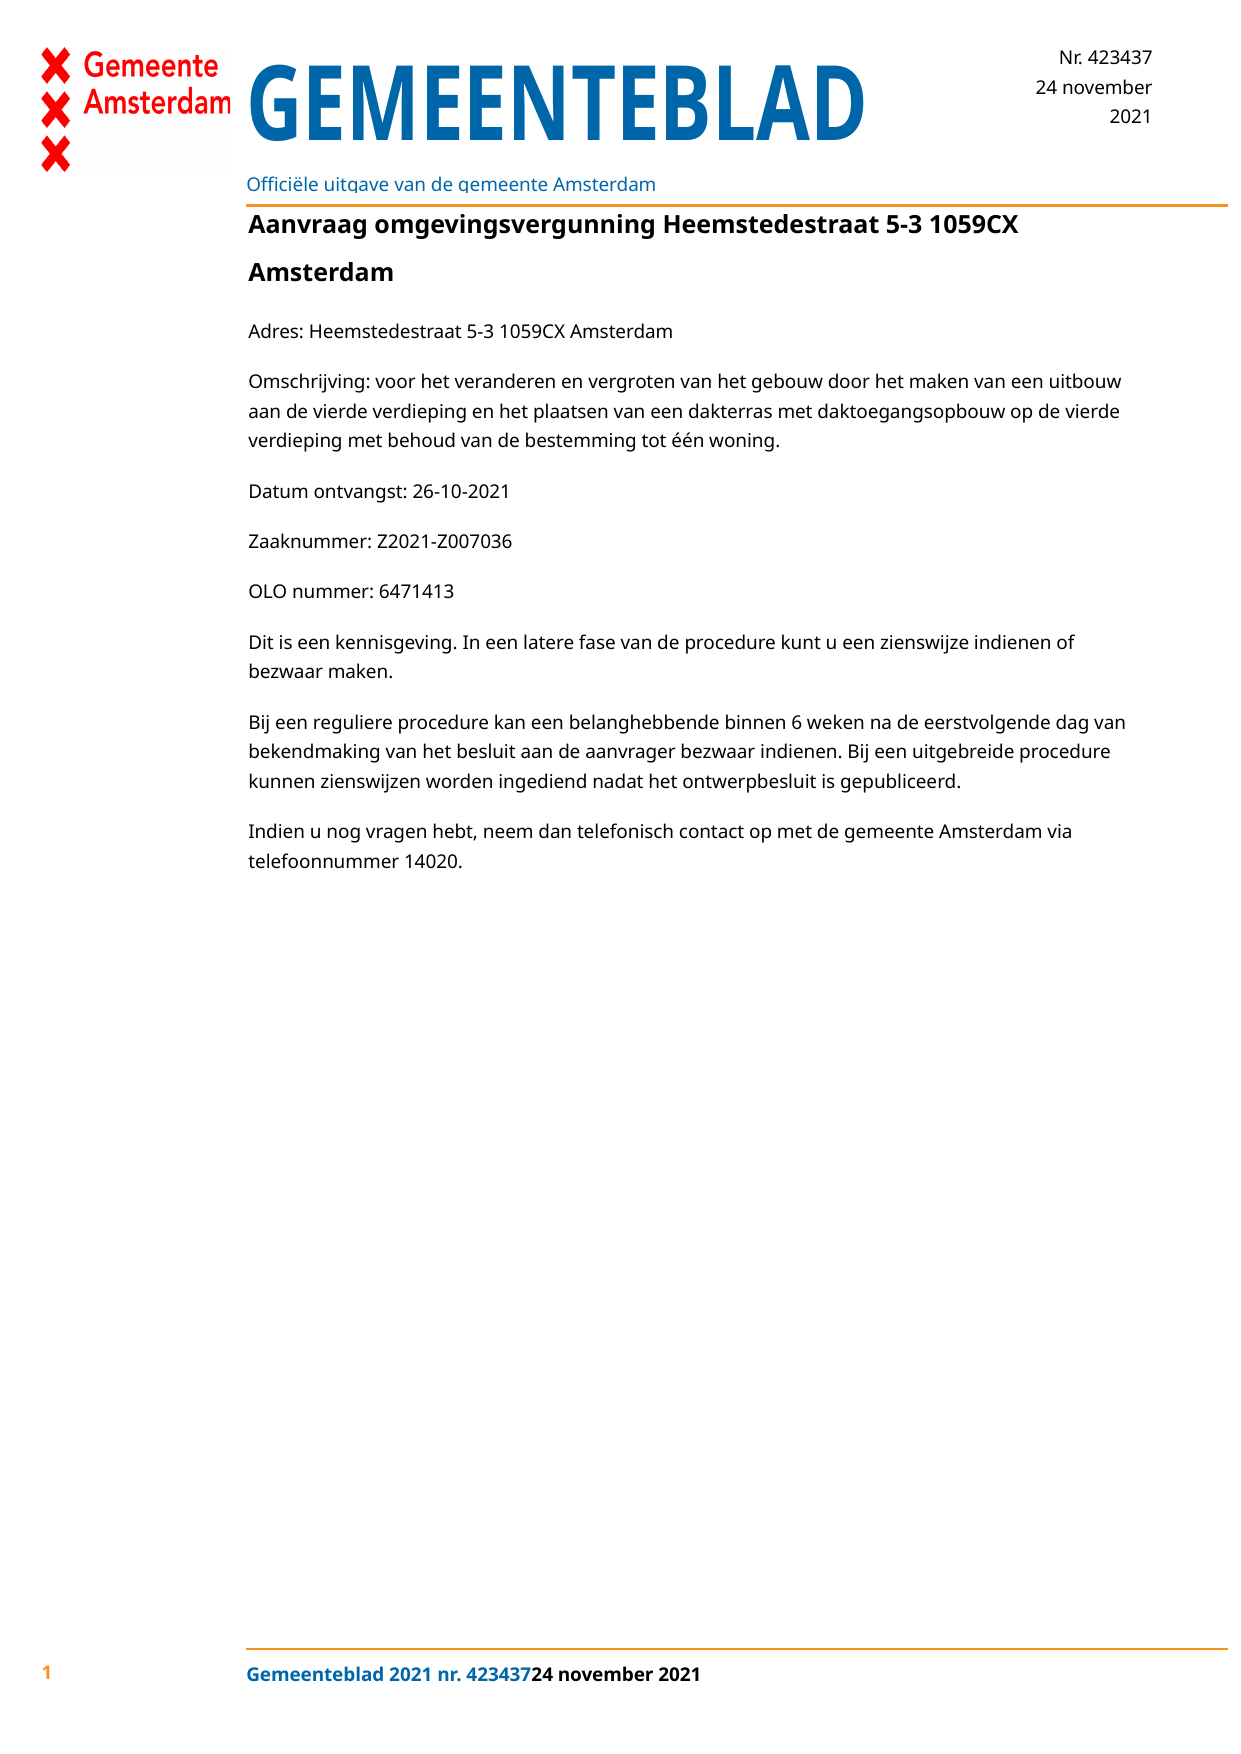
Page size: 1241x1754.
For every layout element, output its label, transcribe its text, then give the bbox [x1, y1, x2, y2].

text OLO nummer: 6471413 [248, 579, 1152, 604]
text Bij een reguliere procedure kan een belanghebbende binnen 6 weken na de eerstvolgende dag van bekendmaking van het besluit aan de aanvrager bezwaar indienen. Bij een uitgebreide procedure kunnen zienswijzen worden ingediend nadat het ontwerpbesluit is gepubliceerd. [248, 709, 1152, 794]
text Zaaknummer: Z2021-Z007036 [248, 528, 1152, 554]
text Datum ontvangst: 26-10-2021 [248, 478, 1152, 504]
text Aanvraag omgevingsvergunning Heemstedestraat 5-3 1059CX Amsterdam [248, 207, 1152, 288]
text Adres: Heemstedestraat 5-3 1059CX Amsterdam [248, 318, 1152, 344]
picture [41, 47, 231, 172]
text Indien u nog vragen hebt, neem dan telefonisch contact op met de gemeente Amsterdam via telefoonnummer 14020. [248, 819, 1152, 874]
text Dit is een kennisgeving. In een latere fase van de procedure kunt u een zienswijze indienen of bezwaar maken. [248, 629, 1152, 684]
text Omschrijving: voor het veranderen en vergroten van het gebouw door het maken van een uitbouw aan de vierde verdieping en het plaatsen van een dakterras met daktoegangsopbouw op de vierde verdieping met behoud van de bestemming tot één woning. [248, 368, 1152, 453]
